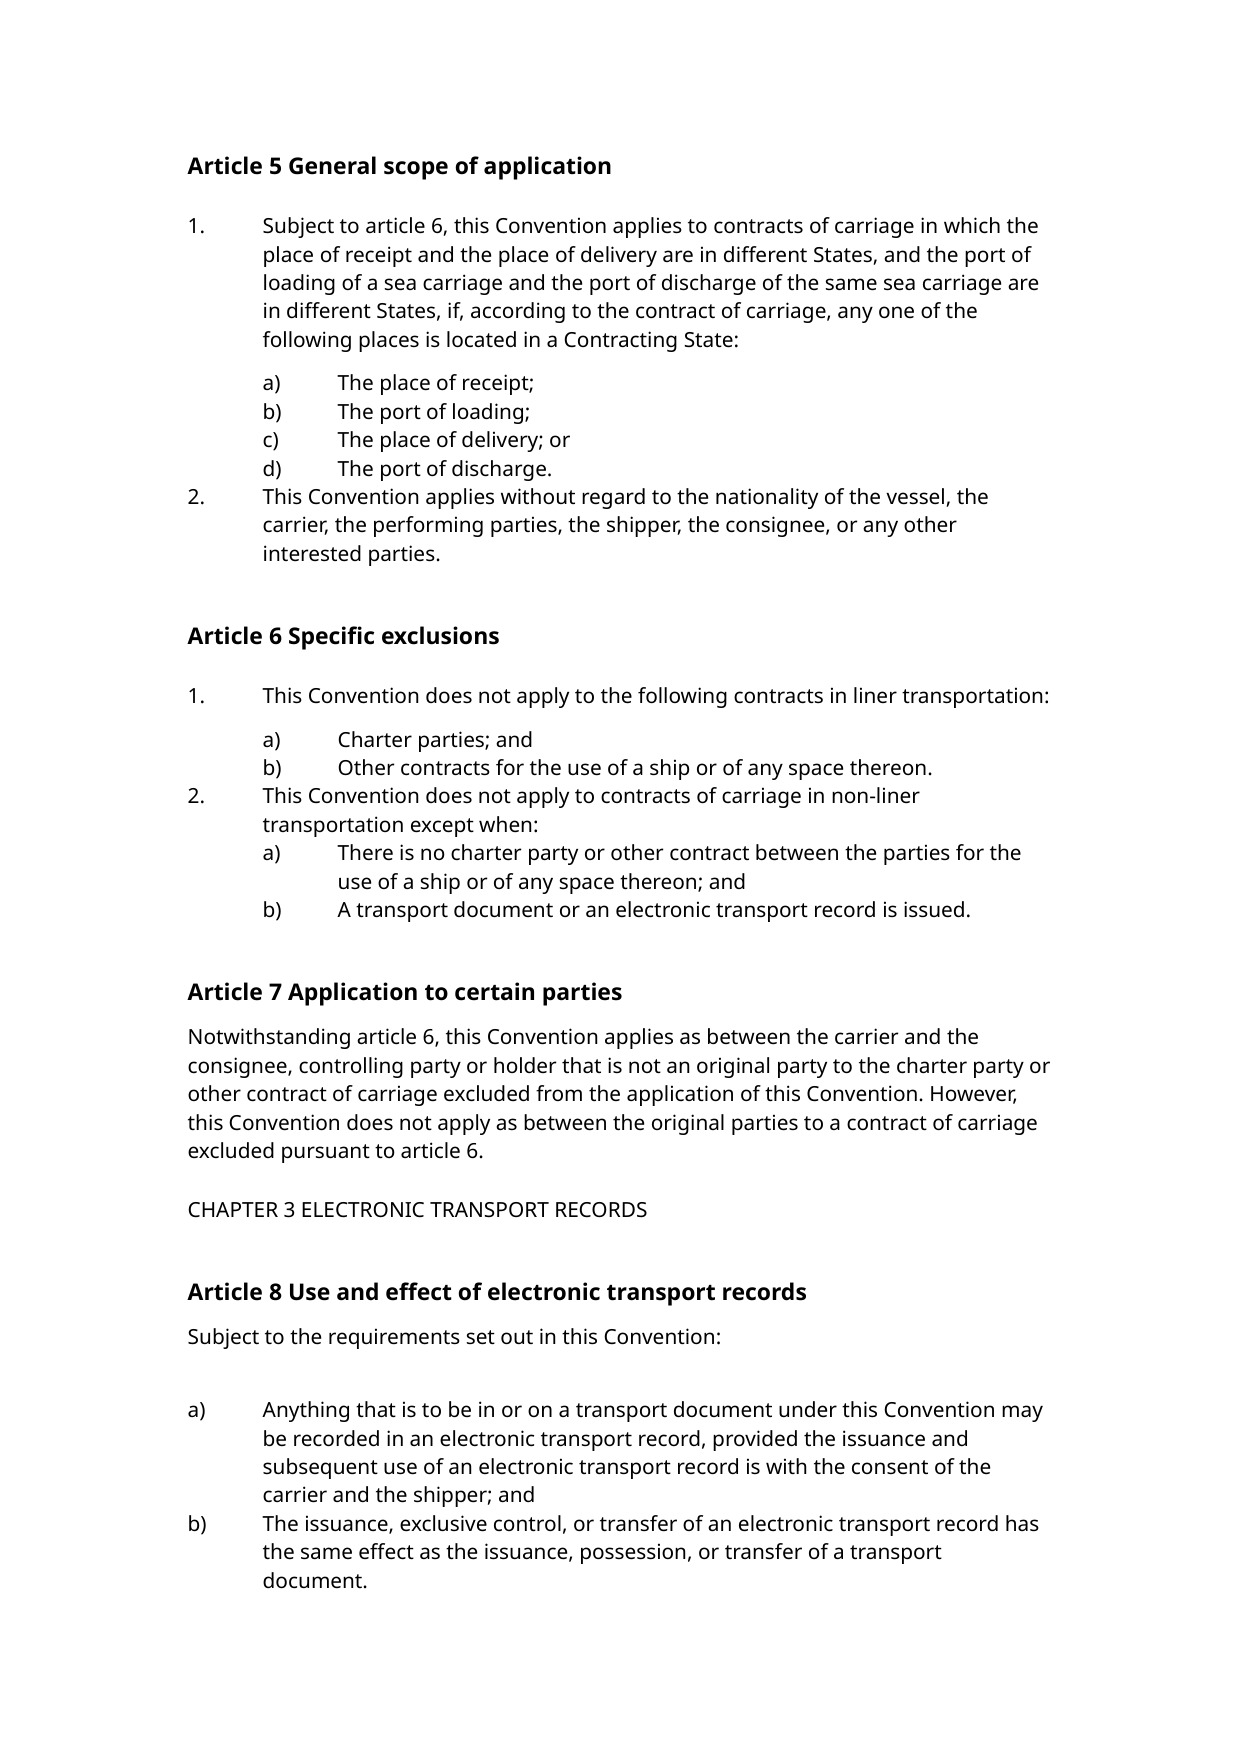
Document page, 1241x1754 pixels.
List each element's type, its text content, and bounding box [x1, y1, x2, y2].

text Subject to the requirements set out in this Convention: [187, 1322, 1053, 1350]
subtitle Article 6 Specific exclusions [187, 620, 1053, 651]
list The port of discharge. [262, 454, 1053, 482]
list The place of delivery; or [262, 425, 1053, 454]
list Anything that is to be in or on a transport document under this Convention may be recorded in an electronic transport record, provided the issuance and subsequent use of an electronic transport record is with the consent of the carrier and the shipper; and [187, 1395, 1053, 1509]
subtitle Article 8 Use and effect of electronic transport records [187, 1276, 1053, 1307]
list Charter parties; and [262, 725, 1053, 753]
list A transport document or an electronic transport record is issued. [262, 895, 1053, 924]
subtitle Article 5 General scope of application [187, 150, 1053, 181]
list The port of loading; [262, 397, 1053, 425]
subtitle Article 7 Application to certain parties [187, 976, 1053, 1007]
list There is no charter party or other contract between the parties for the use of a ship or of any space thereon; and [262, 838, 1053, 895]
list This Convention does not apply to contracts of carriage in non-liner transportation except when: [187, 782, 1053, 838]
text Notwithstanding article 6, this Convention applies as between the carrier and the consignee, controlling party or holder that is not an original party to the charter party or other contract of carriage excluded from the application of this Convention. However, this Convention does not apply as between the original parties to a contract of carriage excluded pursuant to article 6. [187, 1022, 1053, 1165]
list Subject to article 6, this Convention applies to contracts of carriage in which the place of receipt and the place of delivery are in different States, and the port of loading of a sea carriage and the port of discharge of the same sea carriage are in different States, if, according to the contract of carriage, any one of the following places is located in a Contracting State: [187, 211, 1053, 353]
list Other contracts for the use of a ship or of any space thereon. [262, 753, 1053, 782]
list The issuance, exclusive control, or transfer of an electronic transport record has the same effect as the issuance, possession, or transfer of a transport document. [187, 1509, 1053, 1594]
list The place of receipt; [262, 368, 1053, 397]
subtitle CHAPTER 3 ELECTRONIC TRANSPORT RECORDS [187, 1195, 1053, 1223]
list This Convention applies without regard to the nationality of the vessel, the carrier, the performing parties, the shipper, the consignee, or any other interested parties. [187, 482, 1053, 567]
list This Convention does not apply to the following contracts in liner transportation: [187, 681, 1053, 710]
